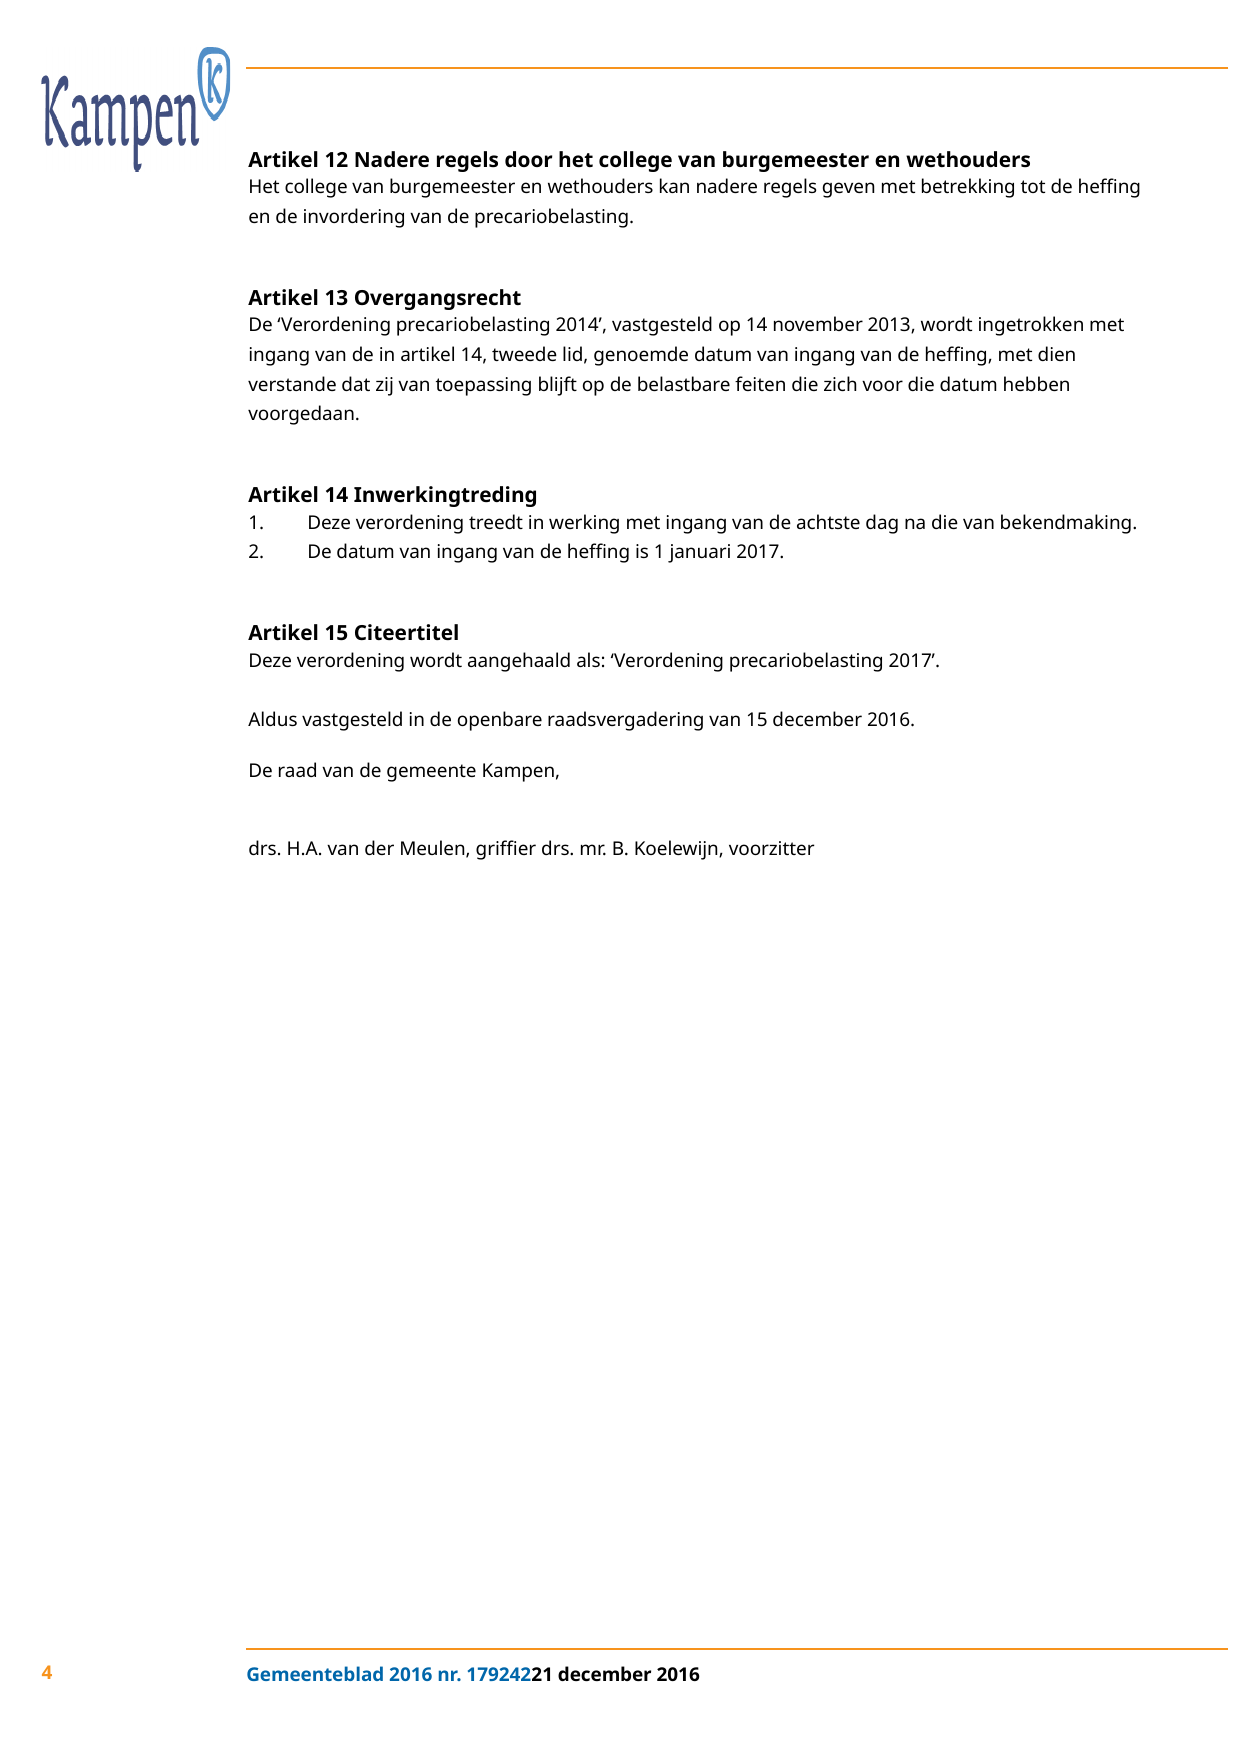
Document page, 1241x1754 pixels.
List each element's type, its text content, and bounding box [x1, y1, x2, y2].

text Artikel 15 Citeertitel [248, 618, 1152, 647]
list De datum van ingang van de heffing is 1 januari 2017. [248, 538, 1152, 564]
text Het college van burgemeester en wethouders kan nadere regels geven met betrekking tot de heffing en de invordering van de precariobelasting. [248, 174, 1152, 229]
text Artikel 13 Overgangsrecht [248, 283, 1152, 312]
text Artikel 14 Inwerkingtreding [248, 480, 1152, 509]
text De ‘Verordening precariobelasting 2014’, vastgesteld op 14 november 2013, wordt ingetrokken met ingang van de in artikel 14, tweede lid, genoemde datum van ingang van de heffing, met dien verstande dat zij van toepassing blijft op de belastbare feiten die zich voor die datum hebben voorgedaan. [248, 312, 1152, 426]
text drs. H.A. van der Meulen, griffier drs. mr. B. Koelewijn, voorzitter [248, 835, 1152, 860]
text Deze verordening wordt aangehaald als: ‘Verordening precariobelasting 2017’. [248, 647, 1152, 673]
text Artikel 12 Nadere regels door het college van burgemeester en wethouders [248, 145, 1152, 174]
picture [41, 47, 231, 172]
text Aldus vastgesteld in de openbare raadsvergadering van 15 december 2016. [248, 706, 1152, 732]
text De raad van de gemeente Kampen, [248, 757, 1152, 783]
list Deze verordening treedt in werking met ingang van de achtste dag na die van bekendmaking. [248, 509, 1152, 534]
